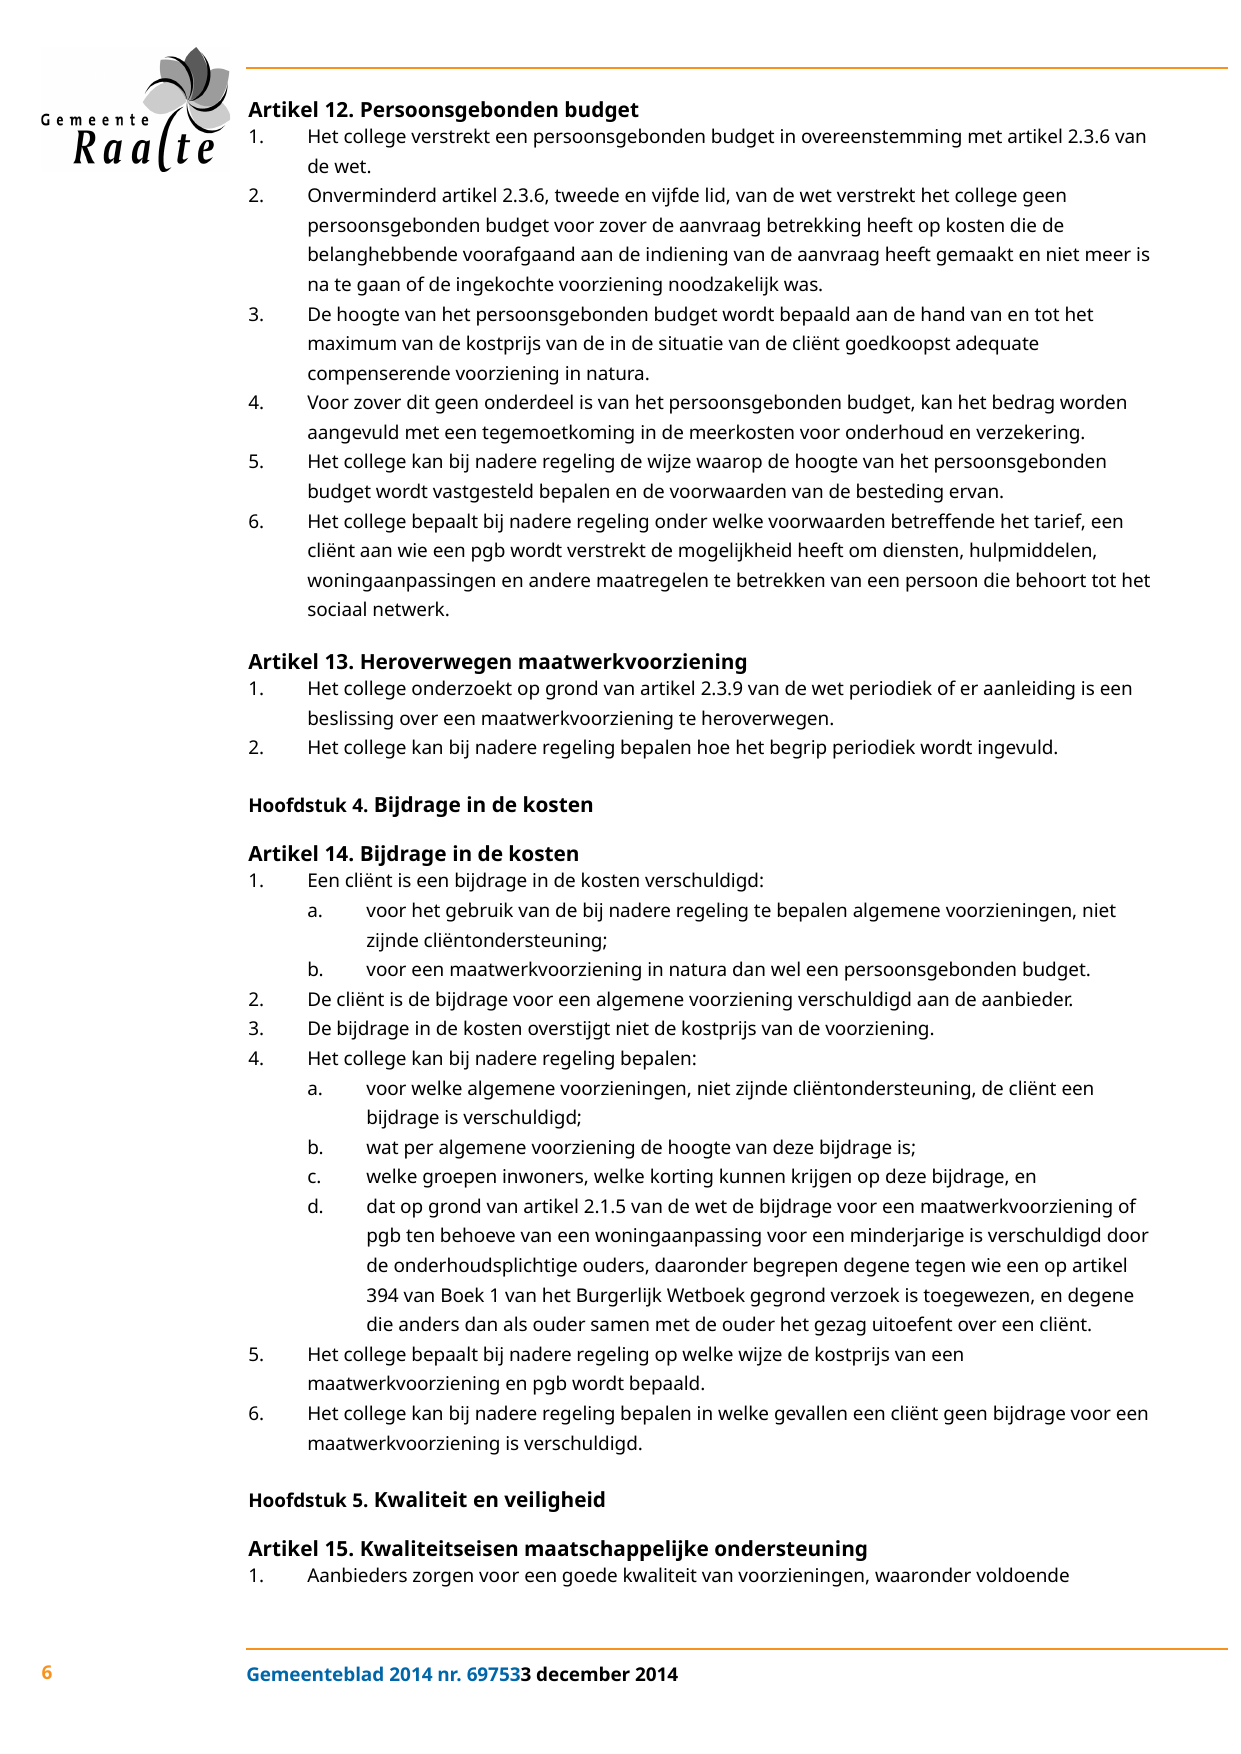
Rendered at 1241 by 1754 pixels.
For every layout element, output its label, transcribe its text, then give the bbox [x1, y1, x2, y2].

text Artikel 12. Persoonsgebonden budget [248, 95, 1152, 123]
text Artikel 14. Bijdrage in de kosten [248, 839, 1152, 868]
list Het college kan bij nadere regeling bepalen: [248, 1045, 1152, 1071]
picture [41, 47, 231, 172]
list Een cliënt is een bijdrage in de kosten verschuldigd: [248, 868, 1152, 893]
list Het college kan bij nadere regeling bepalen in welke gevallen een cliënt geen bijdrage voor een maatwerkvoorziening is verschuldigd. [248, 1400, 1152, 1455]
list dat op grond van artikel 2.1.5 van de wet de bijdrage voor een maatwerkvoorziening of pgb ten behoeve van een woningaanpassing voor een minderjarige is verschuldigd door de onderhoudsplichtige ouders, daaronder begrepen degene tegen wie een op artikel 394 van Boek 1 van het Burgerlijk Wetboek gegrond verzoek is toegewezen, en degene die anders dan als ouder samen met de ouder het gezag uitoefent over een cliënt. [307, 1193, 1152, 1337]
list voor het gebruik van de bij nadere regeling te bepalen algemene voorzieningen, niet zijnde cliëntondersteuning; [307, 897, 1152, 952]
list wat per algemene voorziening de hoogte van deze bijdrage is; [307, 1134, 1152, 1159]
list Het college kan bij nadere regeling bepalen hoe het begrip periodiek wordt ingevuld. [248, 734, 1152, 760]
text Artikel 15. Kwaliteitseisen maatschappelijke ondersteuning [248, 1534, 1152, 1563]
list Het college bepaalt bij nadere regeling onder welke voorwaarden betreffende het tarief, een cliënt aan wie een pgb wordt verstrekt de mogelijkheid heeft om diensten, hulpmiddelen, woningaanpassingen en andere maatregelen te betrekken van een persoon die behoort tot het sociaal netwerk. [248, 508, 1152, 622]
list Het college kan bij nadere regeling de wijze waarop de hoogte van het persoonsgebonden budget wordt vastgesteld bepalen en de voorwaarden van de besteding ervan. [248, 449, 1152, 504]
list Het college bepaalt bij nadere regeling op welke wijze de kostprijs van een maatwerkvoorziening en pgb wordt bepaald. [248, 1341, 1152, 1396]
list voor welke algemene voorzieningen, niet zijnde cliëntondersteuning, de cliënt een bijdrage is verschuldigd; [307, 1075, 1152, 1130]
text Hoofdstuk 4. Bijdrage in de kosten [248, 790, 1152, 818]
list Het college verstrekt een persoonsgebonden budget in overeenstemming met artikel 2.3.6 van de wet. [248, 123, 1152, 178]
list voor een maatwerkvoorziening in natura dan wel een persoonsgebonden budget. [307, 956, 1152, 982]
list Aanbieders zorgen voor een goede kwaliteit van voorzieningen, waaronder voldoende [248, 1563, 1152, 1588]
text Hoofdstuk 5. Kwaliteit en veiligheid [248, 1485, 1152, 1513]
list De bijdrage in de kosten overstijgt niet de kostprijs van de voorziening. [248, 1016, 1152, 1041]
list De hoogte van het persoonsgebonden budget wordt bepaald aan de hand van en tot het maximum van de kostprijs van de in de situatie van de cliënt goedkoopst adequate compenserende voorziening in natura. [248, 301, 1152, 386]
list De cliënt is de bijdrage voor een algemene voorziening verschuldigd aan de aanbieder. [248, 986, 1152, 1012]
list welke groepen inwoners, welke korting kunnen krijgen op deze bijdrage, en [307, 1163, 1152, 1189]
list Het college onderzoekt op grond van artikel 2.3.9 van de wet periodiek of er aanleiding is een beslissing over een maatwerkvoorziening te heroverwegen. [248, 675, 1152, 731]
list Voor zover dit geen onderdeel is van het persoonsgebonden budget, kan het bedrag worden aangevuld met een tegemoetkoming in de meerkosten voor onderhoud en verzekering. [248, 389, 1152, 445]
list Onverminderd artikel 2.3.6, tweede en vijfde lid, van de wet verstrekt het college geen persoonsgebonden budget voor zover de aanvraag betrekking heeft op kosten die de belanghebbende voorafgaand aan de indiening van de aanvraag heeft gemaakt en niet meer is na te gaan of de ingekochte voorziening noodzakelijk was. [248, 182, 1152, 297]
text Artikel 13. Heroverwegen maatwerkvoorziening [248, 647, 1152, 675]
